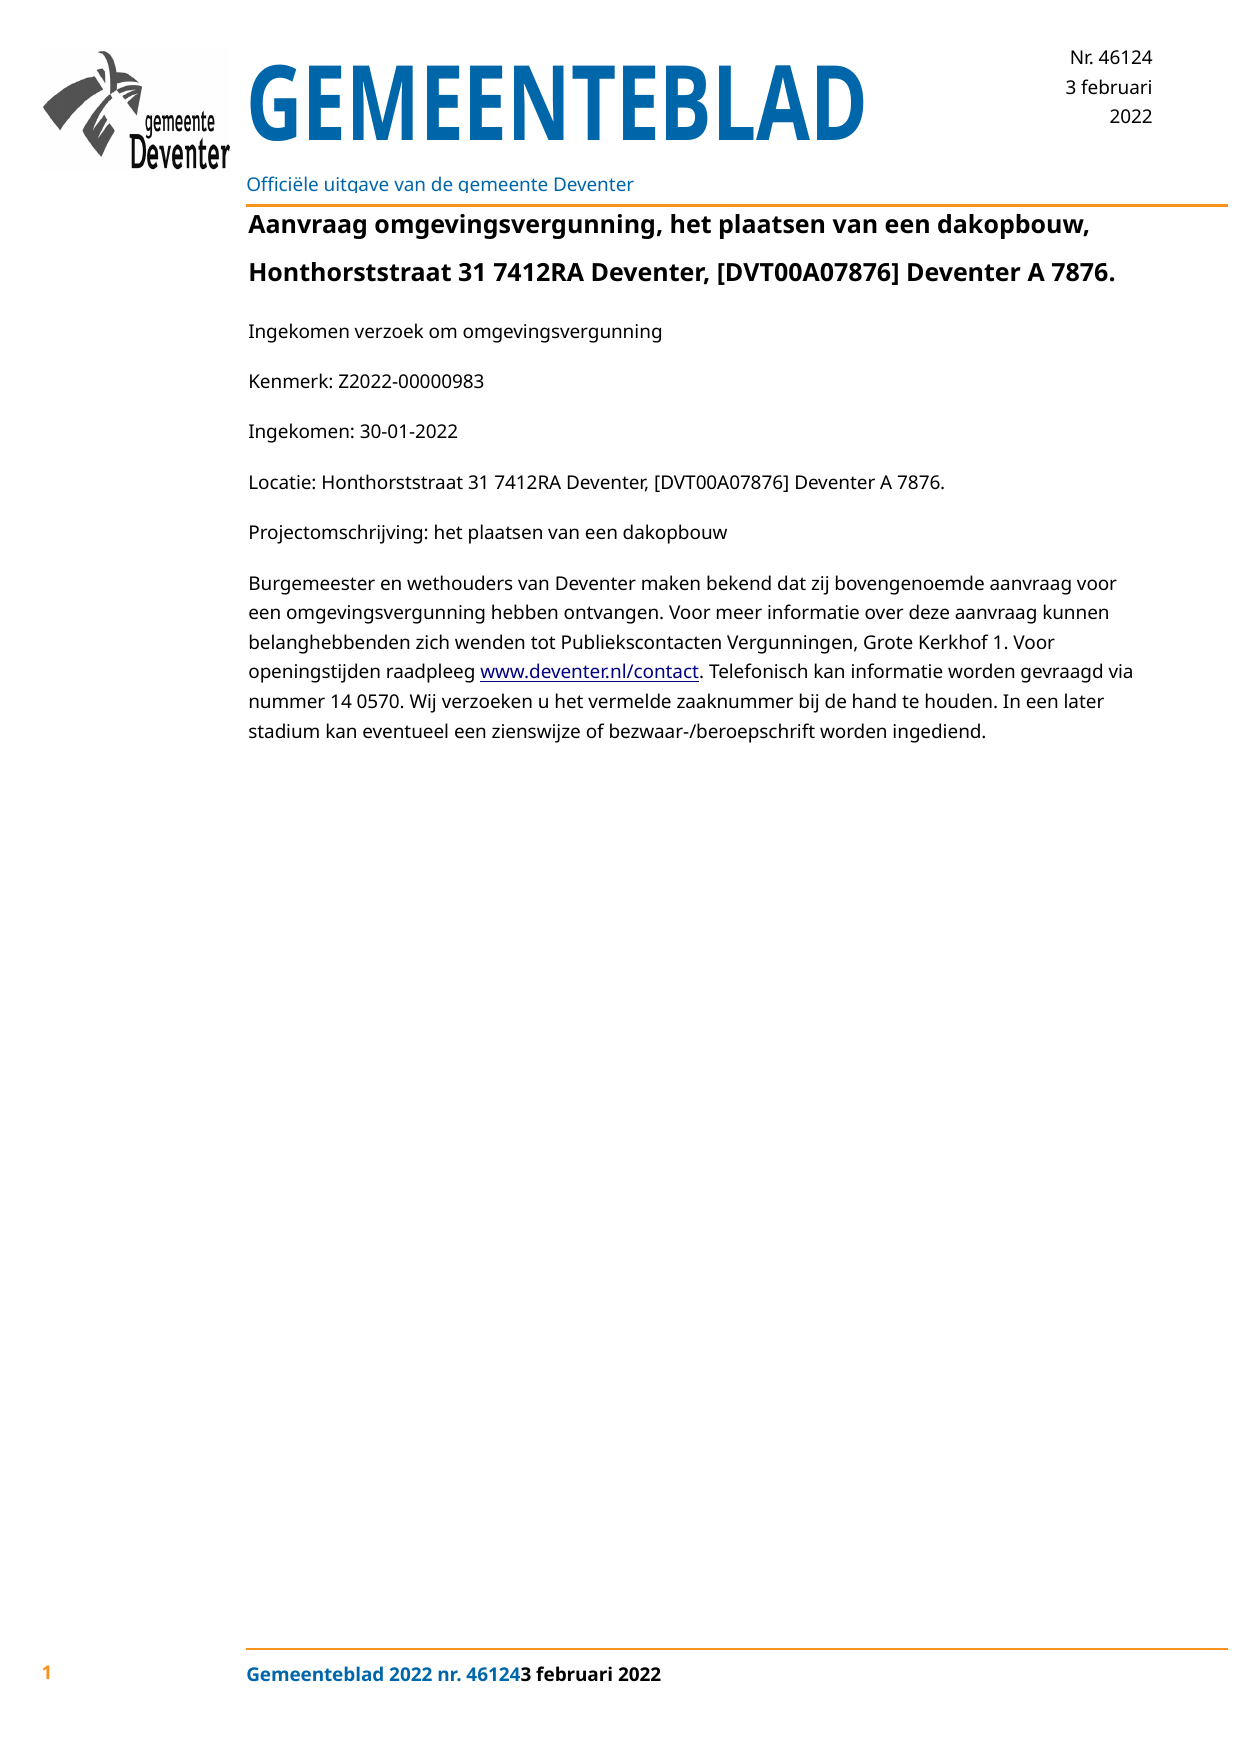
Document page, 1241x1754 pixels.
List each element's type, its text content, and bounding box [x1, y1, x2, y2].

text Locatie: Honthorststraat 31 7412RA Deventer, [DVT00A07876] Deventer A 7876. [248, 469, 1152, 495]
text Ingekomen: 30-01-2022 [248, 419, 1152, 444]
text Projectomschrijving: het plaatsen van een dakopbouw [248, 519, 1152, 545]
text Kenmerk: Z2022-00000983 [248, 368, 1152, 394]
text Burgemeester en wethouders van Deventer maken bekend dat zij bovengenoemde aanvraag voor een omgevingsvergunning hebben ontvangen. Voor meer informatie over deze aanvraag kunnen belanghebbenden zich wenden tot Publiekscontacten Vergunningen, Grote Kerkhof 1. Voor openingstijden raadpleeg www.deventer.nl/contact. Telefonisch kan informatie worden gevraagd via nummer 14 0570. Wij verzoeken u het vermelde zaaknummer bij de hand te houden. In een later stadium kan eventueel een zienswijze of bezwaar-/beroepschrift worden ingediend. [248, 570, 1152, 744]
text Ingekomen verzoek om omgevingsvergunning [248, 318, 1152, 344]
text Aanvraag omgevingsvergunning, het plaatsen van een dakopbouw, Honthorststraat 31 7412RA Deventer, [DVT00A07876] Deventer A 7876. [248, 207, 1152, 288]
picture [41, 47, 231, 172]
